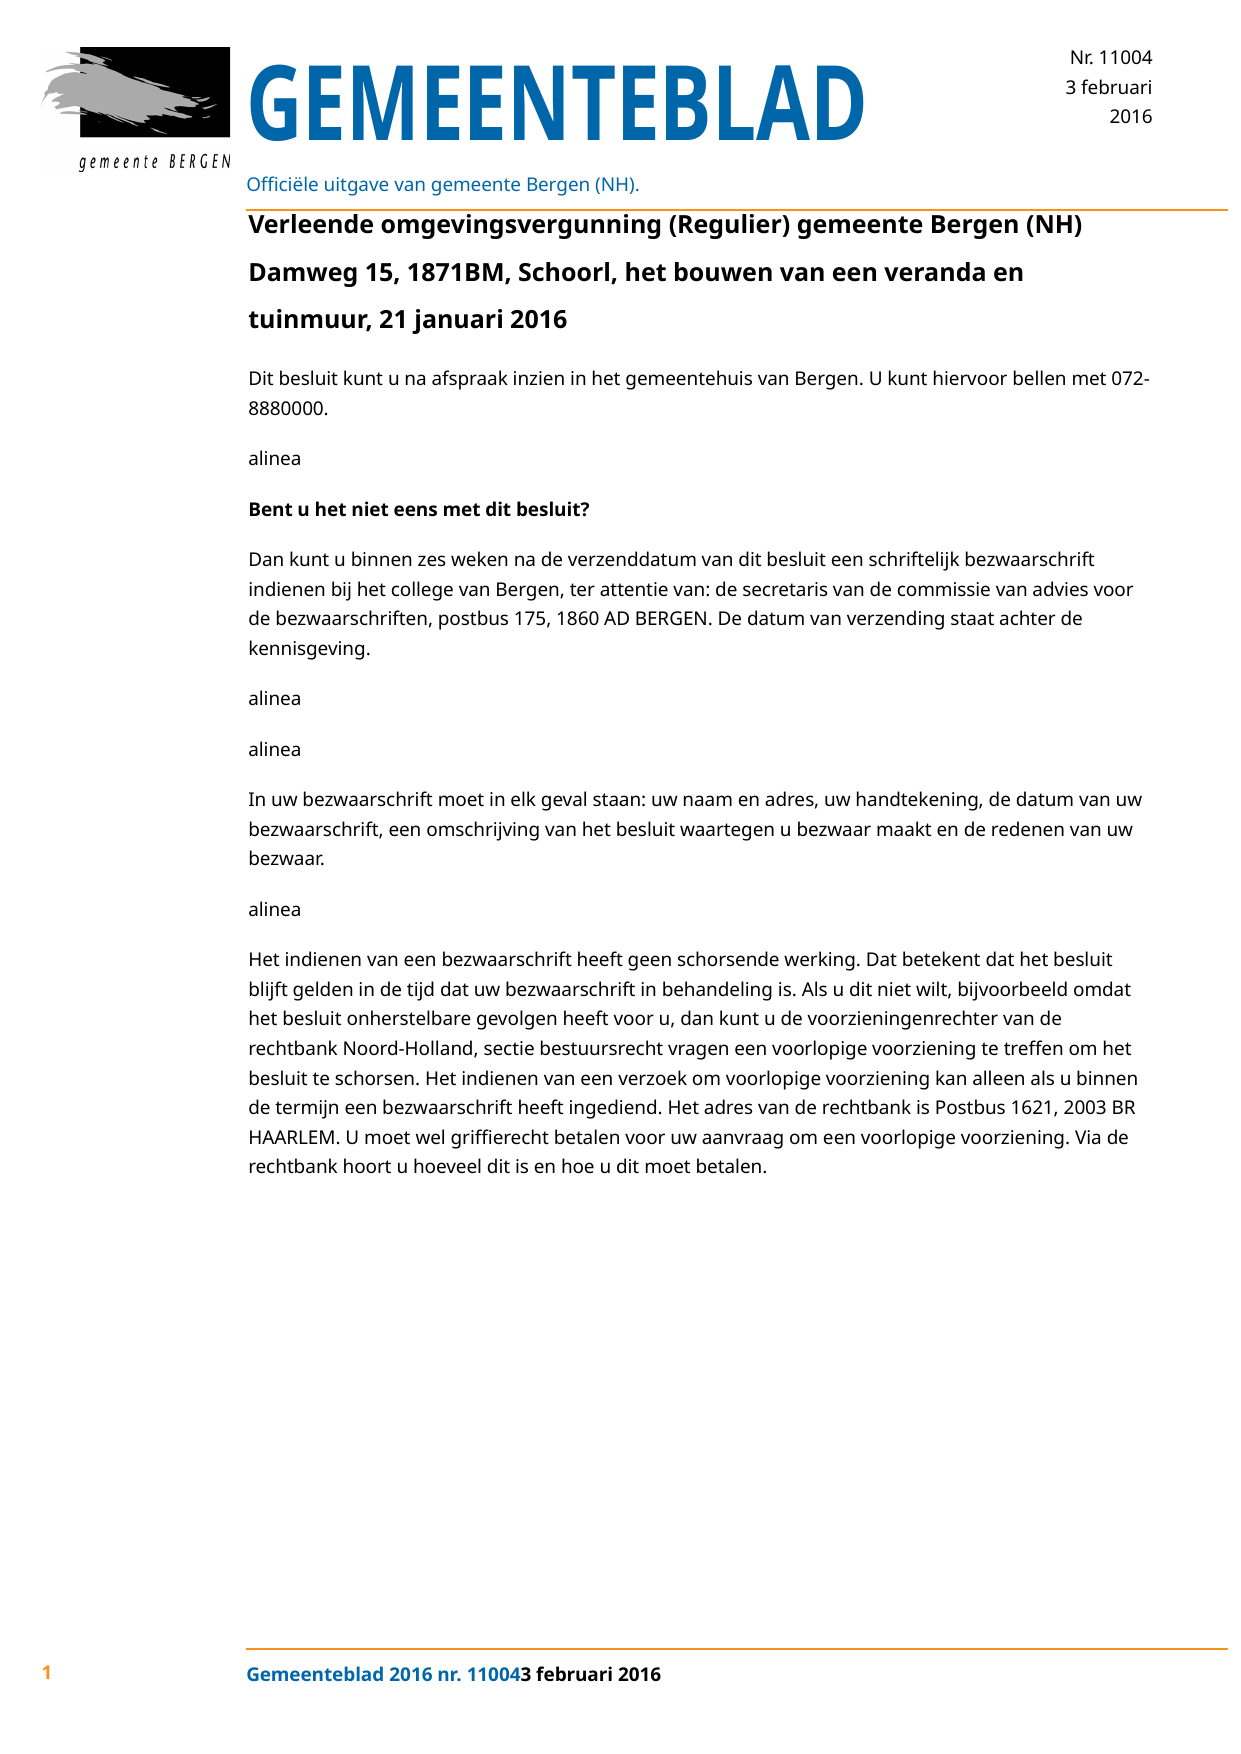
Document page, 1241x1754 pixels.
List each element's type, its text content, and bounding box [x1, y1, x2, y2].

text alinea­ [248, 896, 1152, 922]
text Dan kunt u binnen zes weken na de verzenddatum van dit besluit een schriftelijk bezwaarschrift indienen bij het college van Bergen, ter attentie van: de secretaris van de commissie van advies voor de bezwaarschriften, postbus 175, 1860 AD BERGEN. De datum van verzending staat achter de kennisgeving. [248, 546, 1152, 661]
text Dit besluit kunt u na afspraak inzien in het gemeentehuis van Bergen. U kunt hiervoor bellen met 072-8880000. [248, 366, 1152, 421]
text In uw bezwaarschrift moet in elk geval staan: uw naam en adres, uw handtekening, de datum van uw bezwaarschrift, een omschrijving van het besluit waartegen u bezwaar maakt en de redenen van uw bezwaar. [248, 786, 1152, 871]
text Het indienen van een bezwaarschrift heeft geen schorsende werking. Dat betekent dat het besluit blijft gelden in de tijd dat uw bezwaarschrift in behandeling is. Als u dit niet wilt, bijvoorbeeld omdat het besluit onherstelbare gevolgen heeft voor u, dan kunt u de voorzieningenrechter van de rechtbank Noord-Holland, sectie bestuursrecht vragen een voorlopige voorziening te treffen om het besluit te schorsen. Het indienen van een verzoek om voorlopige voorziening kan alleen als u binnen de termijn een bezwaarschrift heeft ingediend. Het adres van de rechtbank is Postbus 1621, 2003 BR HAARLEM. U moet wel griffierecht betalen voor uw aanvraag om een voorlopige voorziening. Via de rechtbank hoort u hoeveel dit is en hoe u dit moet betalen. [248, 946, 1152, 1179]
text alinea­ [248, 446, 1152, 471]
text alinea­ [248, 686, 1152, 711]
text Bent u het niet eens met dit besluit? [248, 496, 1152, 522]
text Verleende omgevingsvergunning (Regulier) gemeente Bergen (NH) Damweg 15, 1871BM, Schoorl, het bouwen van een veranda en tuinmuur, 21 januari 2016 [248, 211, 1152, 336]
text alinea­ [248, 736, 1152, 762]
picture [41, 47, 231, 172]
